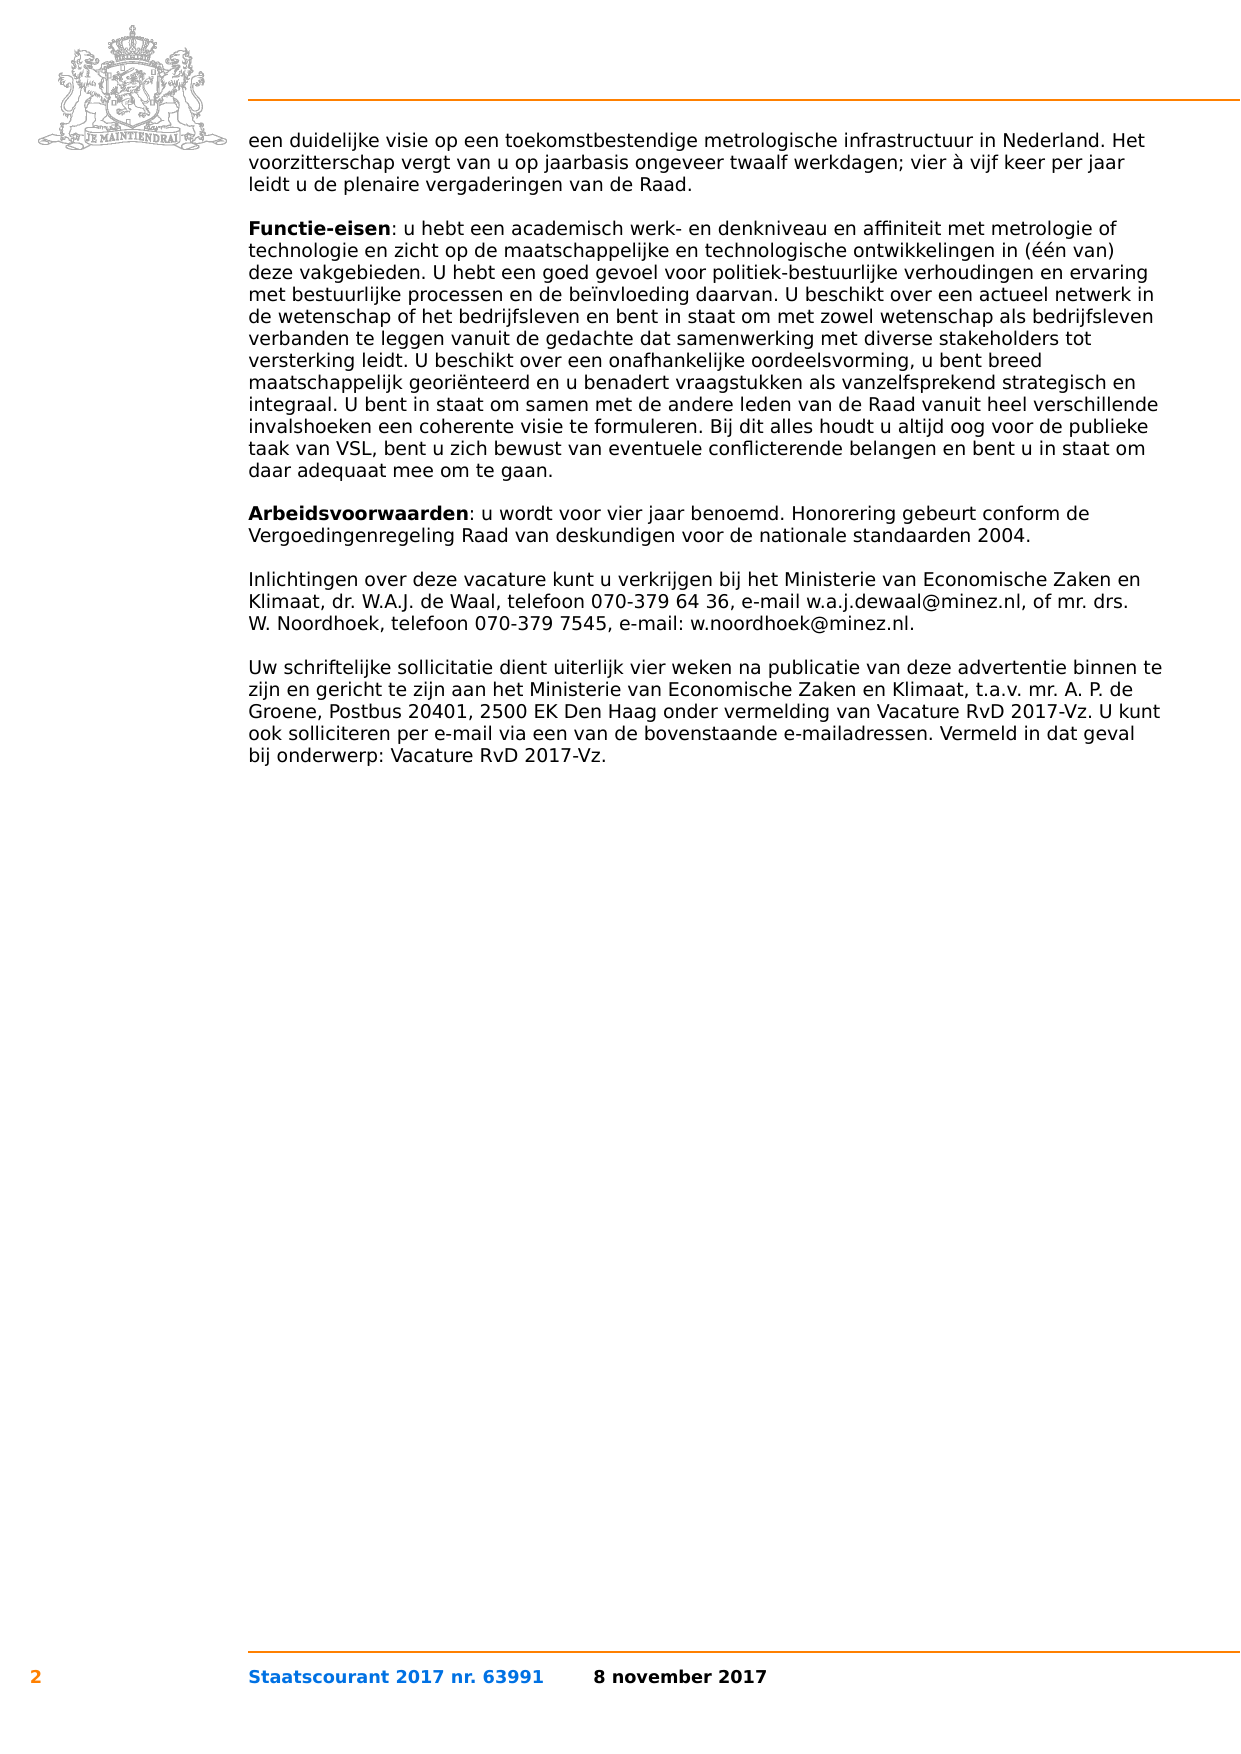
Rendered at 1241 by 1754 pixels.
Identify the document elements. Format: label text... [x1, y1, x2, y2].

text Uw schriftelijke sollicitatie dient uiterlijk vier weken na publicatie van deze advertentie binnen te zijn en gericht te zijn aan het Ministerie van Economische Zaken en Klimaat, t.a.v. mr. A. P. de Groene, Postbus 20401, 2500 EK Den Haag onder vermelding van Vacature RvD 2017-Vz. U kunt ook solliciteren per e-mail via een van de bovenstaande e-mailadressen. Vermeld in dat geval bij onderwerp: Vacature RvD 2017-Vz. [248, 657, 1163, 767]
picture [38, 25, 227, 150]
text Functie-eisen: u hebt een academisch werk- en denkniveau en affiniteit met metrologie of technologie en zicht op de maatschappelijke en technologische ontwikkelingen in (één van) deze vakgebieden. U hebt een goed gevoel voor politiek-bestuurlijke verhoudingen en ervaring met bestuurlijke processen en de beïnvloeding daarvan. U beschikt over een actueel netwerk in de wetenschap of het bedrijfsleven en bent in staat om met zowel wetenschap als bedrijfsleven verbanden te leggen vanuit de gedachte dat samenwerking met diverse stakeholders tot versterking leidt. U beschikt over een onafhankelijke oordeelsvorming, u bent breed maatschappelijk georiënteerd en u benadert vraagstukken als vanzelfsprekend strategisch en integraal. U bent in staat om samen met de andere leden van de Raad vanuit heel verschillende invalshoeken een coherente visie te formuleren. Bij dit alles houdt u altijd oog voor de publieke taak van VSL, bent u zich bewust van eventuele conflicterende belangen en bent u in staat om daar adequaat mee om te gaan. [248, 218, 1163, 481]
text een duidelijke visie op een toekomstbestendige metrologische infrastructuur in Nederland. Het voorzitterschap vergt van u op jaarbasis ongeveer twaalf werkdagen; vier à vijf keer per jaar leidt u de plenaire vergaderingen van de Raad. [248, 130, 1163, 196]
text Inlichtingen over deze vacature kunt u verkrijgen bij het Ministerie van Economische Zaken en Klimaat, dr. W.A.J. de Waal, telefoon 070-379 64 36, e-mail w.a.j.dewaal@minez.nl, of mr. drs. W. Noordhoek, telefoon 070-379 7545, e-mail: w.noordhoek@minez.nl. [248, 569, 1163, 635]
text Arbeidsvoorwaarden: u wordt voor vier jaar benoemd. Honorering gebeurt conform de Vergoedingenregeling Raad van deskundigen voor de nationale standaarden 2004. [248, 503, 1163, 547]
